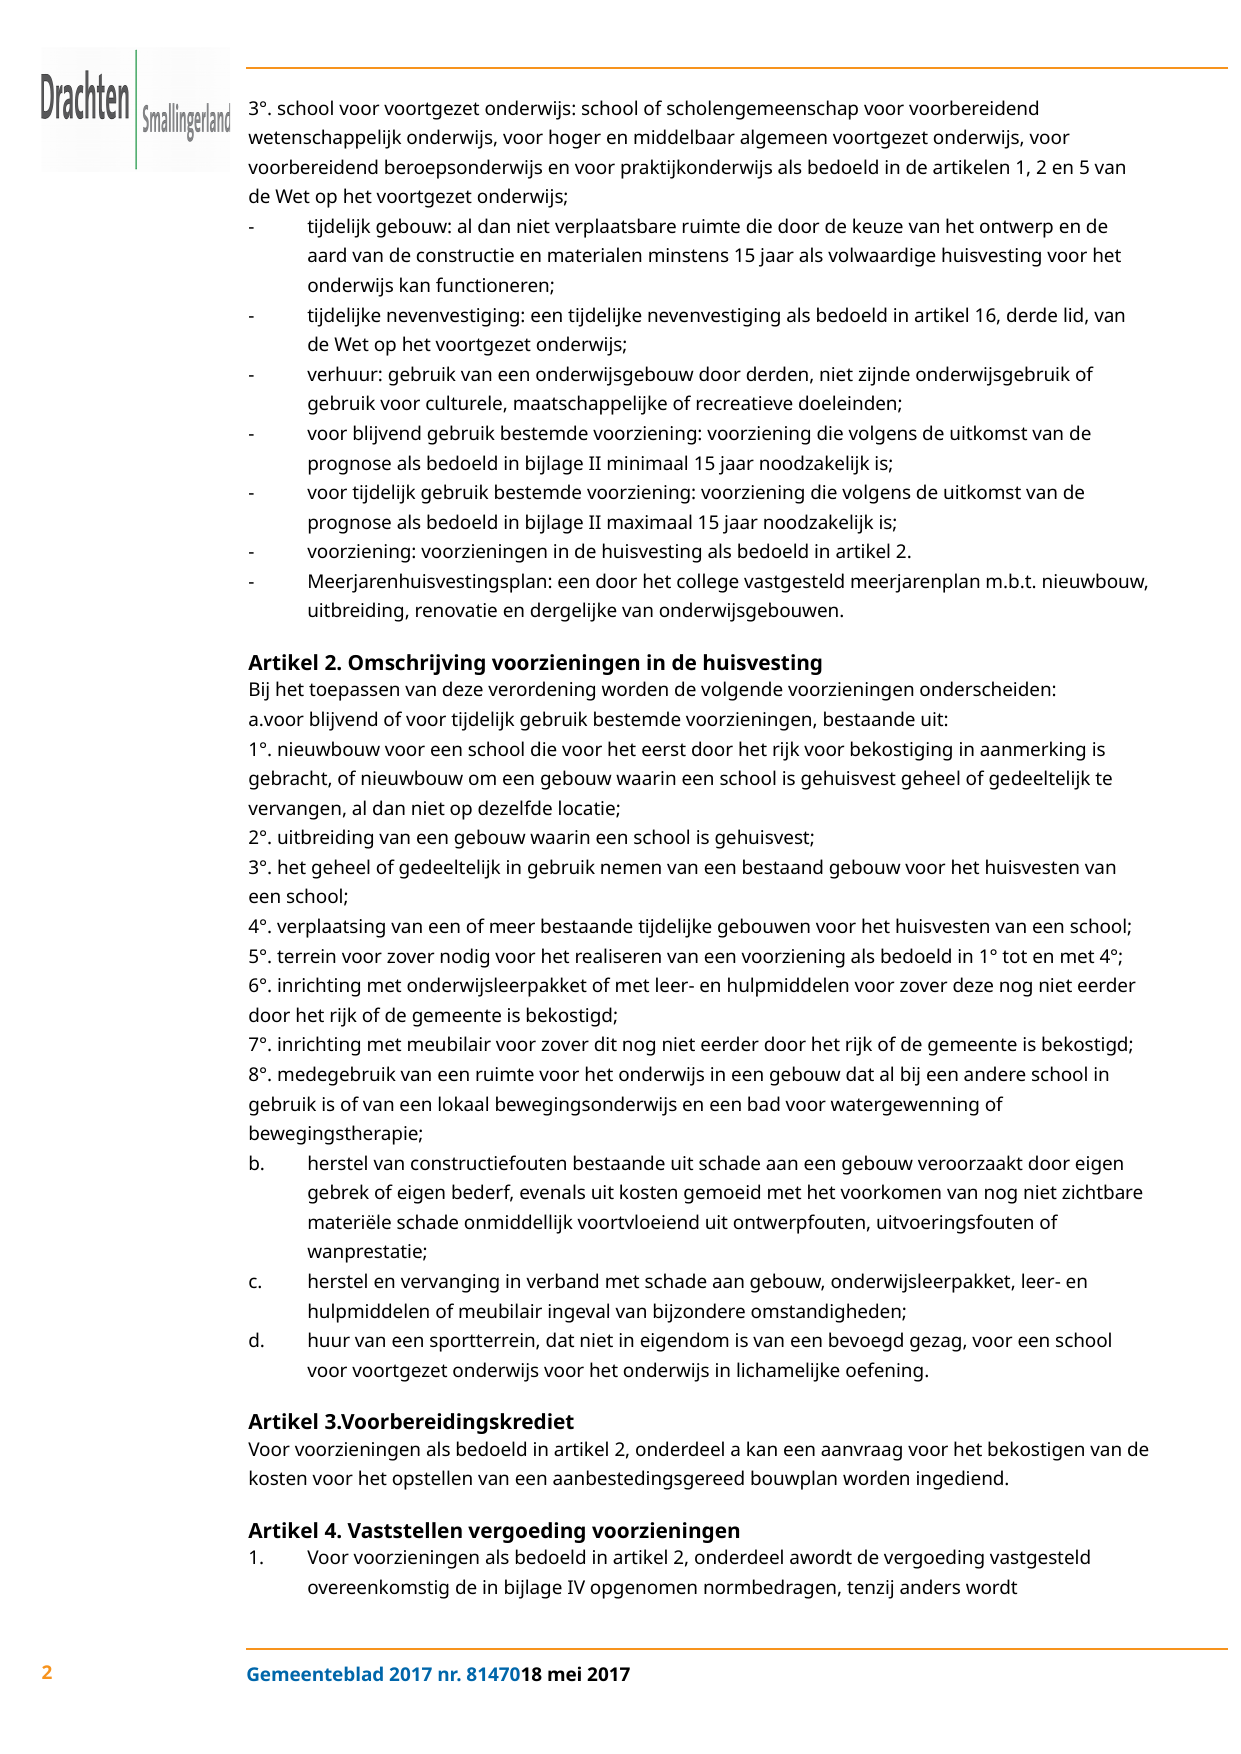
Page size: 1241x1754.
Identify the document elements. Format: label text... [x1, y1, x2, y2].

text 2°. uitbreiding van een gebouw waarin een school is gehuisvest; [248, 824, 1152, 850]
list tijdelijk gebouw: al dan niet verplaatsbare ruimte die door de keuze van het ontwerp en de aard van de constructie en materialen minstens 15 jaar als volwaardige huisvesting voor het onderwijs kan functioneren; [248, 213, 1152, 298]
text 3°. school voor voortgezet onderwijs: school of scholengemeenschap voor voorbereidend wetenschappelijk onderwijs, voor hoger en middelbaar algemeen voortgezet onderwijs, voor voorbereidend beroepsonderwijs en voor praktijkonderwijs als bedoeld in de artikelen 1, 2 en 5 van de Wet op het voortgezet onderwijs; [248, 95, 1152, 209]
picture [41, 47, 231, 172]
text 1°. nieuwbouw voor een school die voor het eerst door het rijk voor bekostiging in aanmerking is gebracht, of nieuwbouw om een gebouw waarin een school is gehuisvest geheel of gedeeltelijk te vervangen, al dan niet op dezelfde locatie; [248, 736, 1152, 821]
text 8°. medegebruik van een ruimte voor het onderwijs in een gebouw dat al bij een andere school in gebruik is of van een lokaal bewegingsonderwijs en een bad voor watergewenning of bewegingstherapie; [248, 1061, 1152, 1146]
list herstel van constructiefouten bestaande uit schade aan een gebouw veroorzaakt door eigen gebrek of eigen bederf, evenals uit kosten gemoeid met het voorkomen van nog niet zichtbare materiële schade onmiddellijk voortvloeiend uit ontwerpfouten, uitvoeringsfouten of wanprestatie; [248, 1150, 1152, 1264]
text Voor voorzieningen als bedoeld in artikel 2, onderdeel a kan een aanvraag voor het bekostigen van de kosten voor het opstellen van een aanbestedingsgereed bouwplan worden ingediend. [248, 1436, 1152, 1491]
list Meerjarenhuisvestingsplan: een door het college vastgesteld meerjarenplan m.b.t. nieuwbouw, uitbreiding, renovatie en dergelijke van onderwijsgebouwen. [248, 568, 1152, 623]
text 4°. verplaatsing van een of meer bestaande tijdelijke gebouwen voor het huisvesten van een school; [248, 913, 1152, 939]
text Artikel 3.Voorbereidingskrediet [248, 1407, 1152, 1436]
text 5°. terrein voor zover nodig voor het realiseren van een voorziening als bedoeld in 1° tot en met 4°; [248, 943, 1152, 968]
list herstel en vervanging in verband met schade aan gebouw, onderwijsleerpakket, leer- en hulpmiddelen of meubilair ingeval van bijzondere omstandigheden; [248, 1268, 1152, 1323]
list tijdelijke nevenvestiging: een tijdelijke nevenvestiging als bedoeld in artikel 16, derde lid, van de Wet op het voortgezet onderwijs; [248, 302, 1152, 357]
list voor tijdelijk gebruik bestemde voorziening: voorziening die volgens de uitkomst van de prognose als bedoeld in bijlage II maximaal 15 jaar noodzakelijk is; [248, 479, 1152, 535]
list verhuur: gebruik van een onderwijsgebouw door derden, niet zijnde onderwijsgebruik of gebruik voor culturele, maatschappelijke of recreatieve doeleinden; [248, 361, 1152, 416]
text Bij het toepassen van deze verordening worden de volgende voorzieningen onderscheiden: [248, 677, 1152, 702]
list huur van een sportterrein, dat niet in eigendom is van een bevoegd gezag, voor een school voor voortgezet onderwijs voor het onderwijs in lichamelijke oefening. [248, 1327, 1152, 1383]
text 6°. inrichting met onderwijsleerpakket of met leer- en hulpmiddelen voor zover deze nog niet eerder door het rijk of de gemeente is bekostigd; [248, 972, 1152, 1028]
list voorziening: voorzieningen in de huisvesting als bedoeld in artikel 2. [248, 538, 1152, 564]
list voor blijvend gebruik bestemde voorziening: voorziening die volgens de uitkomst van de prognose als bedoeld in bijlage II minimaal 15 jaar noodzakelijk is; [248, 420, 1152, 476]
text a.voor blijvend of voor tijdelijk gebruik bestemde voorzieningen, bestaande uit: [248, 706, 1152, 732]
text Artikel 2. Omschrijving voorzieningen in de huisvesting [248, 648, 1152, 677]
text Artikel 4. Vaststellen vergoeding voorzieningen [248, 1516, 1152, 1544]
text 3°. het geheel of gedeeltelijk in gebruik nemen van een bestaand gebouw voor het huisvesten van een school; [248, 854, 1152, 909]
list Voor voorzieningen als bedoeld in artikel 2, onderdeel awordt de vergoeding vastgesteld overeenkomstig de in bijlage IV opgenomen normbedragen, tenzij anders wordt [248, 1544, 1152, 1599]
text 7°. inrichting met meubilair voor zover dit nog niet eerder door het rijk of de gemeente is bekostigd; [248, 1032, 1152, 1057]
